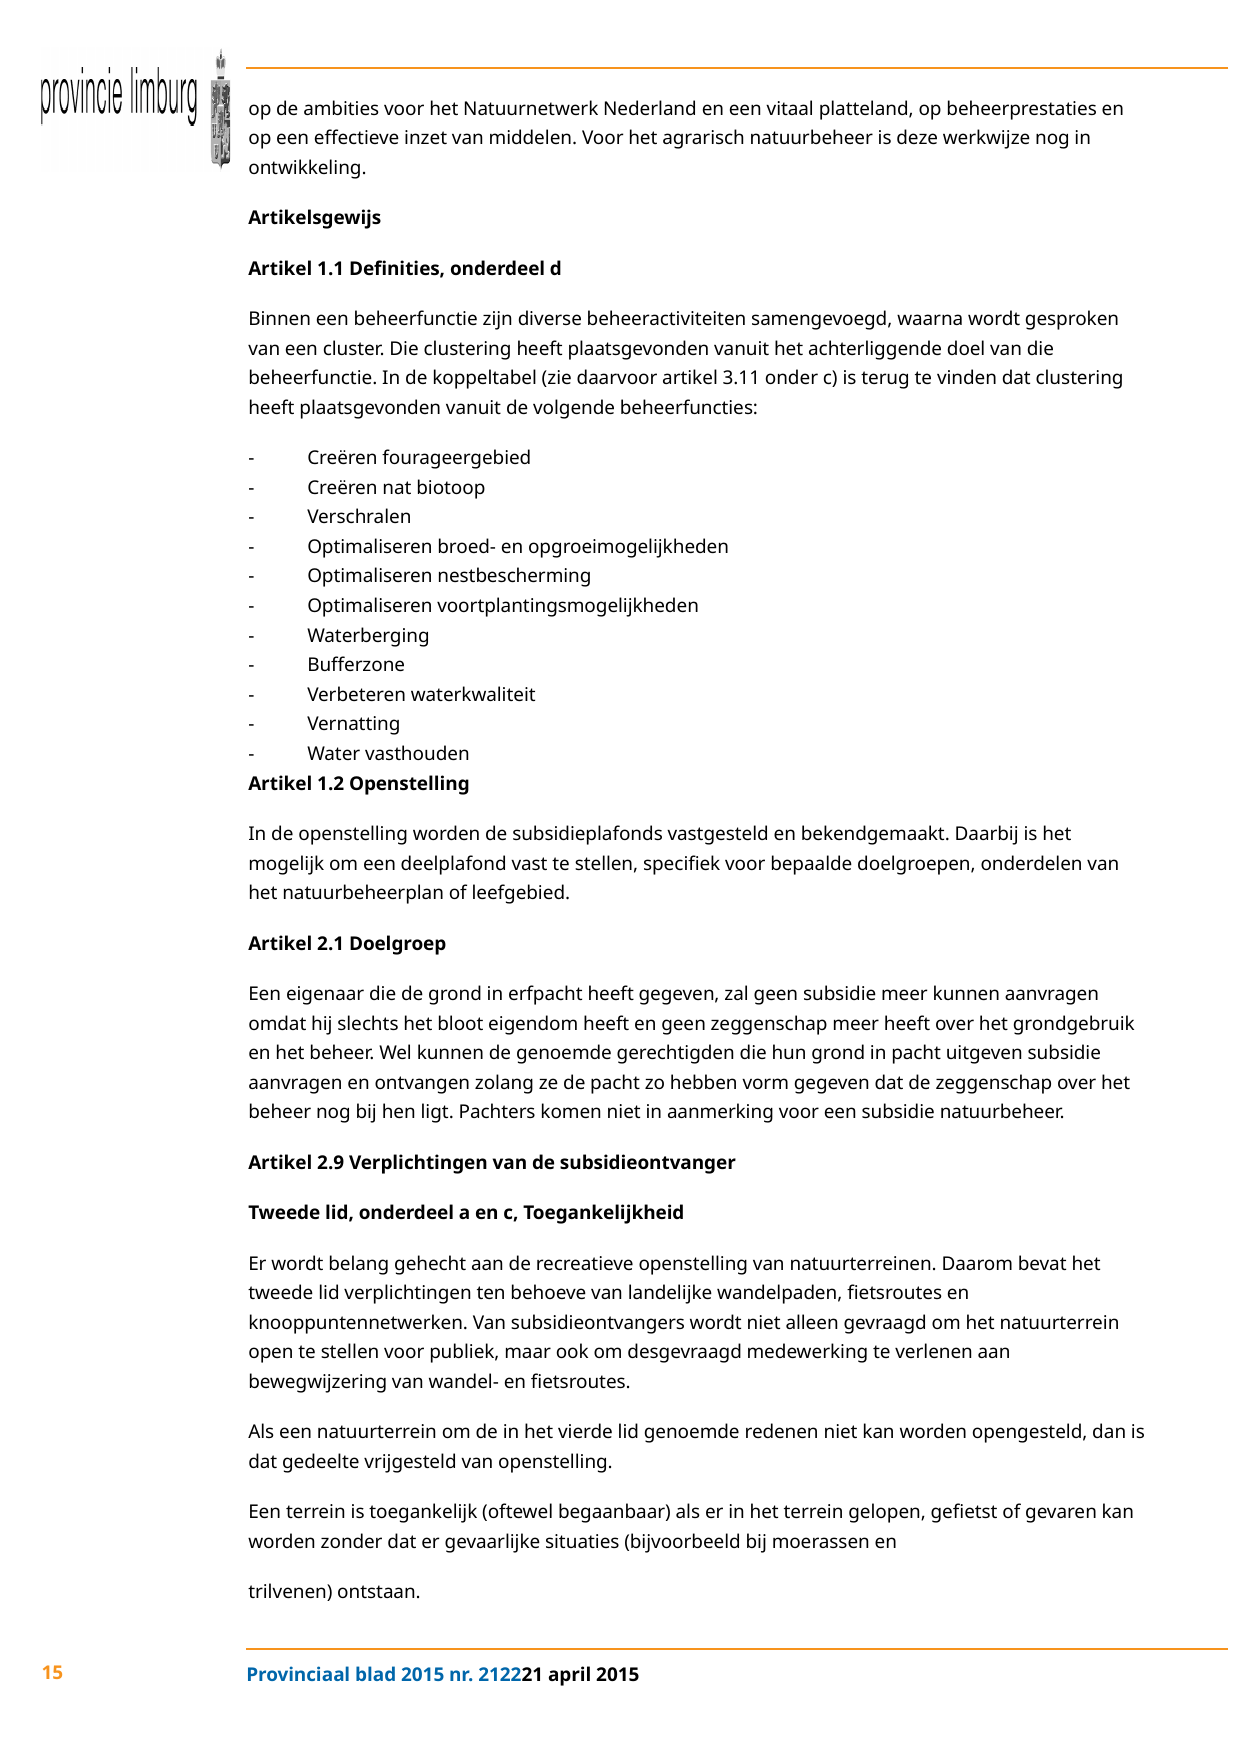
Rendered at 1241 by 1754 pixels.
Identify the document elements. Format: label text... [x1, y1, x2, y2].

text Artikel 2.1 Doelgroep [248, 930, 1152, 956]
text Als een natuurterrein om de in het vierde lid genoemde redenen niet kan worden opengesteld, dan is dat gedeelte vrijgesteld van openstelling. [248, 1418, 1152, 1474]
list Optimaliseren voortplantingsmogelijkheden [248, 592, 1152, 618]
text Er wordt belang gehecht aan de recreatieve openstelling van natuurterreinen. Daarom bevat het tweede lid verplichtingen ten behoeve van landelijke wandelpaden, fietsroutes en knooppuntennetwerken. Van subsidieontvangers wordt niet alleen gevraagd om het natuurterrein open te stellen voor publiek, maar ook om desgevraagd medewerking te verlenen aan bewegwijzering van wandel- en fietsroutes. [248, 1250, 1152, 1394]
list Water vasthouden [248, 740, 1152, 766]
list Optimaliseren broed- en opgroeimogelijkheden [248, 533, 1152, 559]
text trilvenen) ontstaan. [248, 1578, 1152, 1604]
text Een terrein is toegankelijk (oftewel begaanbaar) als er in het terrein gelopen, gefietst of gevaren kan worden zonder dat er gevaarlijke situaties (bijvoorbeeld bij moerassen en [248, 1498, 1152, 1554]
text op de ambities voor het Natuurnetwerk Nederland en een vitaal platteland, op beheerprestaties en op een effectieve inzet van middelen. Voor het agrarisch natuurbeheer is deze werkwijze nog in ontwikkeling. [248, 95, 1152, 180]
list Creëren fourageergebied [248, 444, 1152, 470]
text In de openstelling worden de subsidieplafonds vastgesteld en bekendgemaakt. Daarbij is het mogelijk om een deelplafond vast te stellen, specifiek voor bepaalde doelgroepen, onderdelen van het natuurbeheerplan of leefgebied. [248, 820, 1152, 905]
picture [41, 47, 231, 172]
list Verbeteren waterkwaliteit [248, 681, 1152, 707]
list Optimaliseren nestbescherming [248, 563, 1152, 588]
list Bufferzone [248, 651, 1152, 677]
text Artikel 1.2 Openstelling [248, 770, 1152, 796]
list Creëren nat biotoop [248, 474, 1152, 500]
list Waterberging [248, 622, 1152, 648]
text Een eigenaar die de grond in erfpacht heeft gegeven, zal geen subsidie meer kunnen aanvragen omdat hij slechts het bloot eigendom heeft en geen zeggenschap meer heeft over het grondgebruik en het beheer. Wel kunnen de genoemde gerechtigden die hun grond in pacht uitgeven subsidie aanvragen en ontvangen zolang ze de pacht zo hebben vorm gegeven dat de zeggenschap over het beheer nog bij hen ligt. Pachters komen niet in aanmerking voor een subsidie natuurbeheer. [248, 980, 1152, 1124]
list Verschralen [248, 503, 1152, 529]
list Vernatting [248, 711, 1152, 736]
text Artikel 1.1 Definities, onderdeel d [248, 255, 1152, 281]
text Artikel 2.9 Verplichtingen van de subsidieontvanger [248, 1149, 1152, 1175]
text Tweede lid, onderdeel a en c, Toegankelijkheid [248, 1199, 1152, 1225]
text Binnen een beheerfunctie zijn diverse beheeractiviteiten samengevoegd, waarna wordt gesproken van een cluster. Die clustering heeft plaatsgevonden vanuit het achterliggende doel van die beheerfunctie. In de koppeltabel (zie daarvoor artikel 3.11 onder c) is terug te vinden dat clustering heeft plaatsgevonden vanuit de volgende beheerfuncties: [248, 305, 1152, 420]
text Artikelsgewijs [248, 204, 1152, 230]
